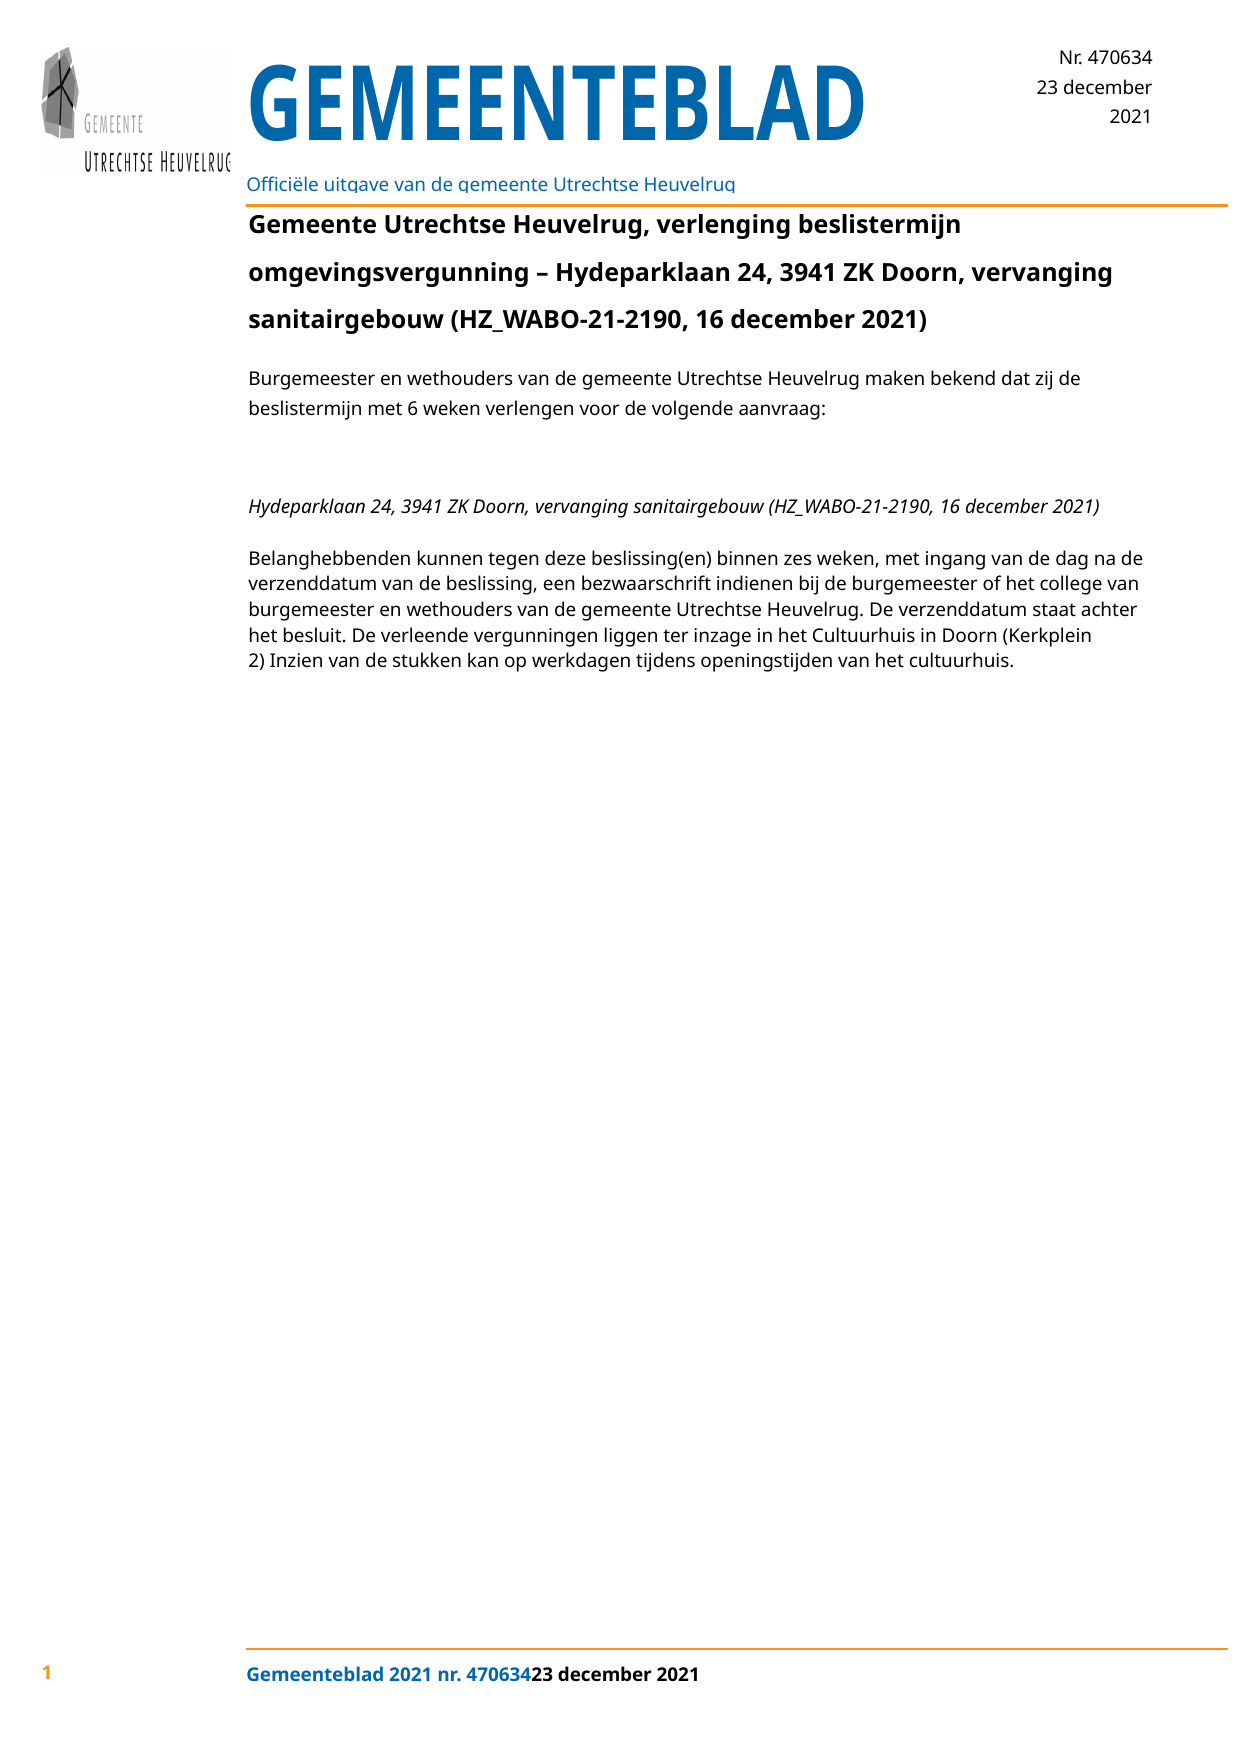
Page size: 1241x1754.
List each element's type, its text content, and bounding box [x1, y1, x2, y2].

text Belanghebbenden kunnen tegen deze beslissing(en) binnen zes weken, met ingang van de dag na de verzenddatum van de beslissing, een bezwaarschrift indienen bij de burgemeester of het college van burgemeester en wethouders van de gemeente Utrechtse Heuvelrug. De verzenddatum staat achter het besluit. De verleende vergunningen liggen ter inzage in het Cultuurhuis in Doorn (Kerkplein 2) Inzien van de stukken kan op werkdagen tijdens openingstijden van het cultuurhuis. [248, 545, 1152, 673]
picture [41, 47, 231, 172]
text Gemeente Utrechtse Heuvelrug, verlenging beslistermijn omgevingsvergunning – Hydeparklaan 24, 3941 ZK Doorn, vervanging sanitairgebouw (HZ_WABO-21-2190, 16 december 2021) [248, 207, 1152, 336]
text Hydeparklaan 24, 3941 ZK Doorn, vervanging sanitairgebouw (HZ_WABO-21-2190, 16 december 2021) [248, 493, 1152, 519]
text Burgemeester en wethouders van de gemeente Utrechtse Heuvelrug maken bekend dat zij de beslistermijn met 6 weken verlengen voor de volgende aanvraag: [248, 366, 1152, 421]
